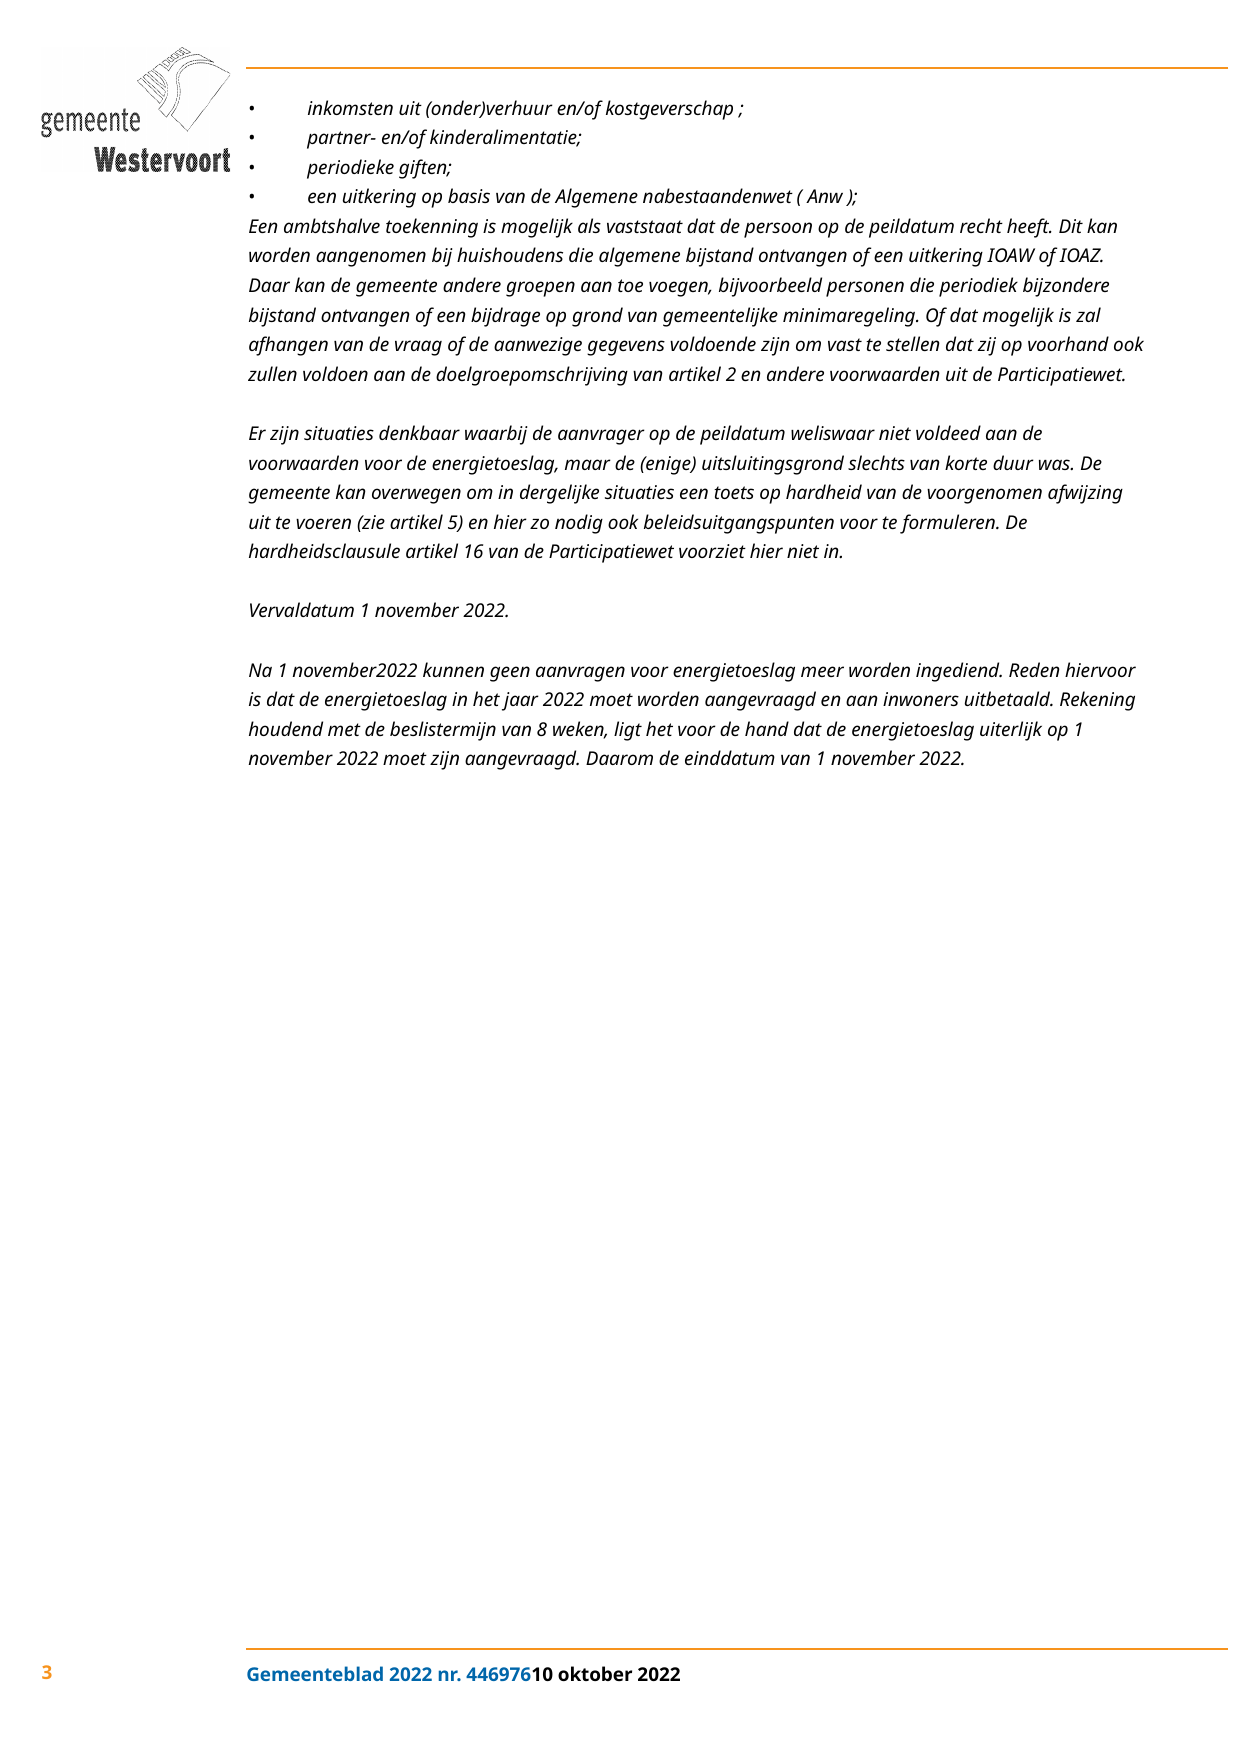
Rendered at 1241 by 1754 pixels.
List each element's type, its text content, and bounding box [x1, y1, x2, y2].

list een uitkering op basis van de Algemene nabestaandenwet ( Anw ); [248, 183, 1152, 209]
list periodieke giften; [248, 154, 1152, 180]
list partner- en/of kinderalimentatie; [248, 124, 1152, 150]
picture [41, 47, 231, 172]
text Er zijn situaties denkbaar waarbij de aanvrager op de peildatum weliswaar niet voldeed aan de voorwaarden voor de energietoeslag, maar de (enige) uitsluitingsgrond slechts van korte duur was. De gemeente kan overwegen om in dergelijke situaties een toets op hardheid van de voorgenomen afwijzing uit te voeren (zie artikel 5) en hier zo nodig ook beleidsuitgangspunten voor te formuleren. De hardheidsclausule artikel 16 van de Participatiewet voorziet hier niet in. [248, 420, 1152, 564]
text Vervaldatum 1 november 2022. [248, 598, 1152, 623]
list inkomsten uit (onder)verhuur en/of kostgeverschap ; [248, 95, 1152, 121]
text Na 1 november2022 kunnen geen aanvragen voor energietoeslag meer worden ingediend. Reden hiervoor is dat de energietoeslag in het jaar 2022 moet worden aangevraagd en aan inwoners uitbetaald. Rekening houdend met de beslistermijn van 8 weken, ligt het voor de hand dat de energietoeslag uiterlijk op 1 november 2022 moet zijn aangevraagd. Daarom de einddatum van 1 november 2022. [248, 657, 1152, 771]
text Een ambtshalve toekenning is mogelijk als vaststaat dat de persoon op de peildatum recht heeft. Dit kan worden aangenomen bij huishoudens die algemene bijstand ontvangen of een uitkering IOAW of IOAZ. Daar kan de gemeente andere groepen aan toe voegen, bijvoorbeeld personen die periodiek bijzondere bijstand ontvangen of een bijdrage op grond van gemeentelijke minimaregeling. Of dat mogelijk is zal afhangen van de vraag of de aanwezige gegevens voldoende zijn om vast te stellen dat zij op voorhand ook zullen voldoen aan de doelgroepomschrijving van artikel 2 en andere voorwaarden uit de Participatiewet. [248, 213, 1152, 387]
